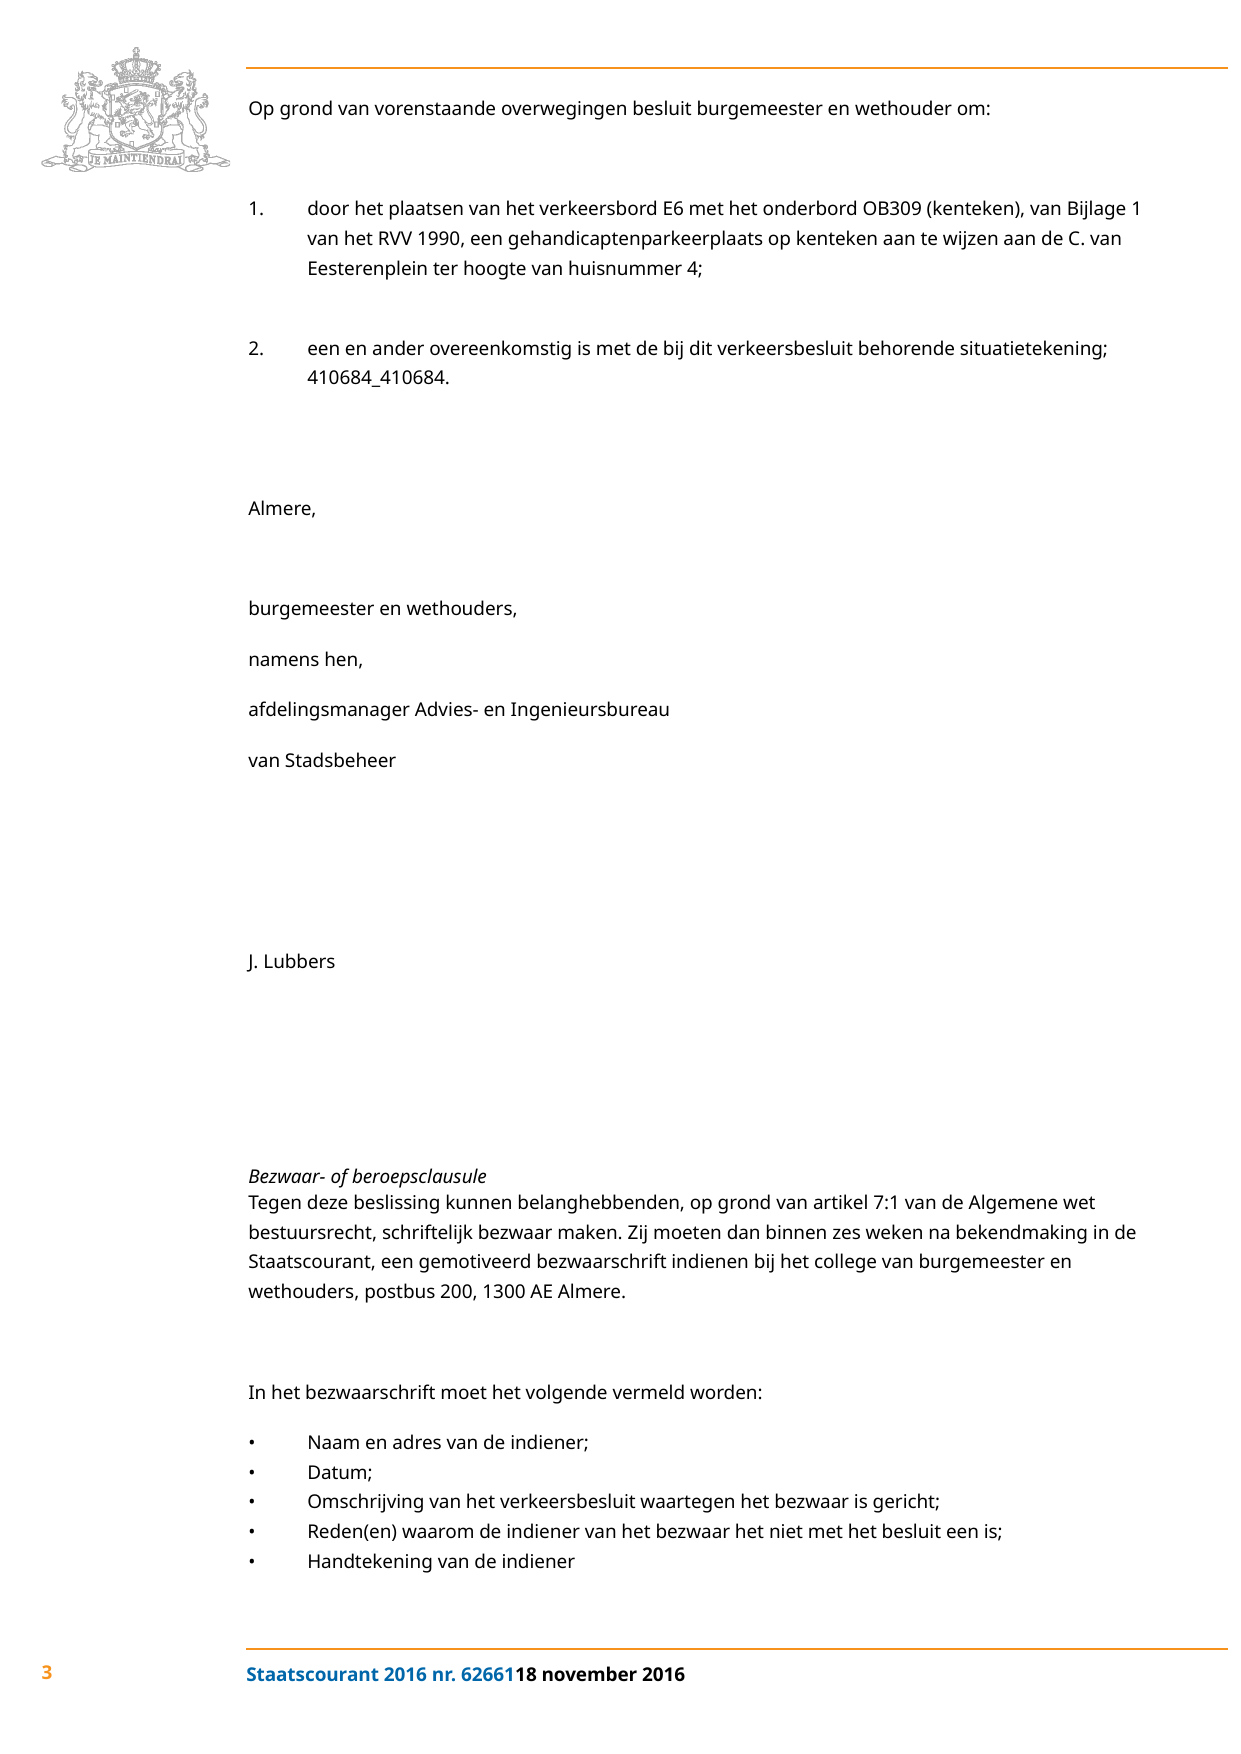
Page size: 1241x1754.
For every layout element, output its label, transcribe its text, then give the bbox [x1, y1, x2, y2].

text van Stadsbeheer [248, 747, 1152, 773]
list Omschrijving van het verkeersbesluit waartegen het bezwaar is gericht; [248, 1489, 1152, 1514]
text In het bezwaarschrift moet het volgende vermeld worden: [248, 1379, 1152, 1405]
text afdelingsmanager Advies- en Ingenieursbureau [248, 696, 1152, 722]
list een en ander overeenkomstig is met de bij dit verkeersbesluit behorende situatietekening; 410684_410684. [248, 335, 1152, 390]
list Datum; [248, 1459, 1152, 1485]
list Handtekening van de indiener [248, 1548, 1152, 1573]
text Tegen deze beslissing kunnen belanghebbenden, op grond van artikel 7:1 van de Algemene wet bestuursrecht, schriftelijk bezwaar maken. Zij moeten dan binnen zes weken na bekendmaking in de Staatscourant, een gemotiveerd bezwaarschrift indienen bij het college van burgemeester en wethouders, postbus 200, 1300 AE Almere. [248, 1189, 1152, 1304]
text Op grond van vorenstaande overwegingen besluit burgemeester en wethouder om: [248, 95, 1152, 121]
picture [41, 47, 231, 172]
list Naam en adres van de indiener; [248, 1429, 1152, 1455]
list door het plaatsen van het verkeersbord E6 met het onderbord OB309 (kenteken), van Bijlage 1 van het RVV 1990, een gehandicaptenparkeerplaats op kenteken aan te wijzen aan de C. van Eesterenplein ter hoogte van huisnummer 4; [248, 196, 1152, 281]
text namens hen, [248, 646, 1152, 672]
text Almere, [248, 495, 1152, 521]
text J. Lubbers [248, 948, 1152, 974]
list Reden(en) waarom de indiener van het bezwaar het niet met het besluit een is; [248, 1518, 1152, 1544]
text Bezwaar- of beroepsclausule [248, 1164, 1152, 1189]
text burgemeester en wethouders, [248, 596, 1152, 621]
